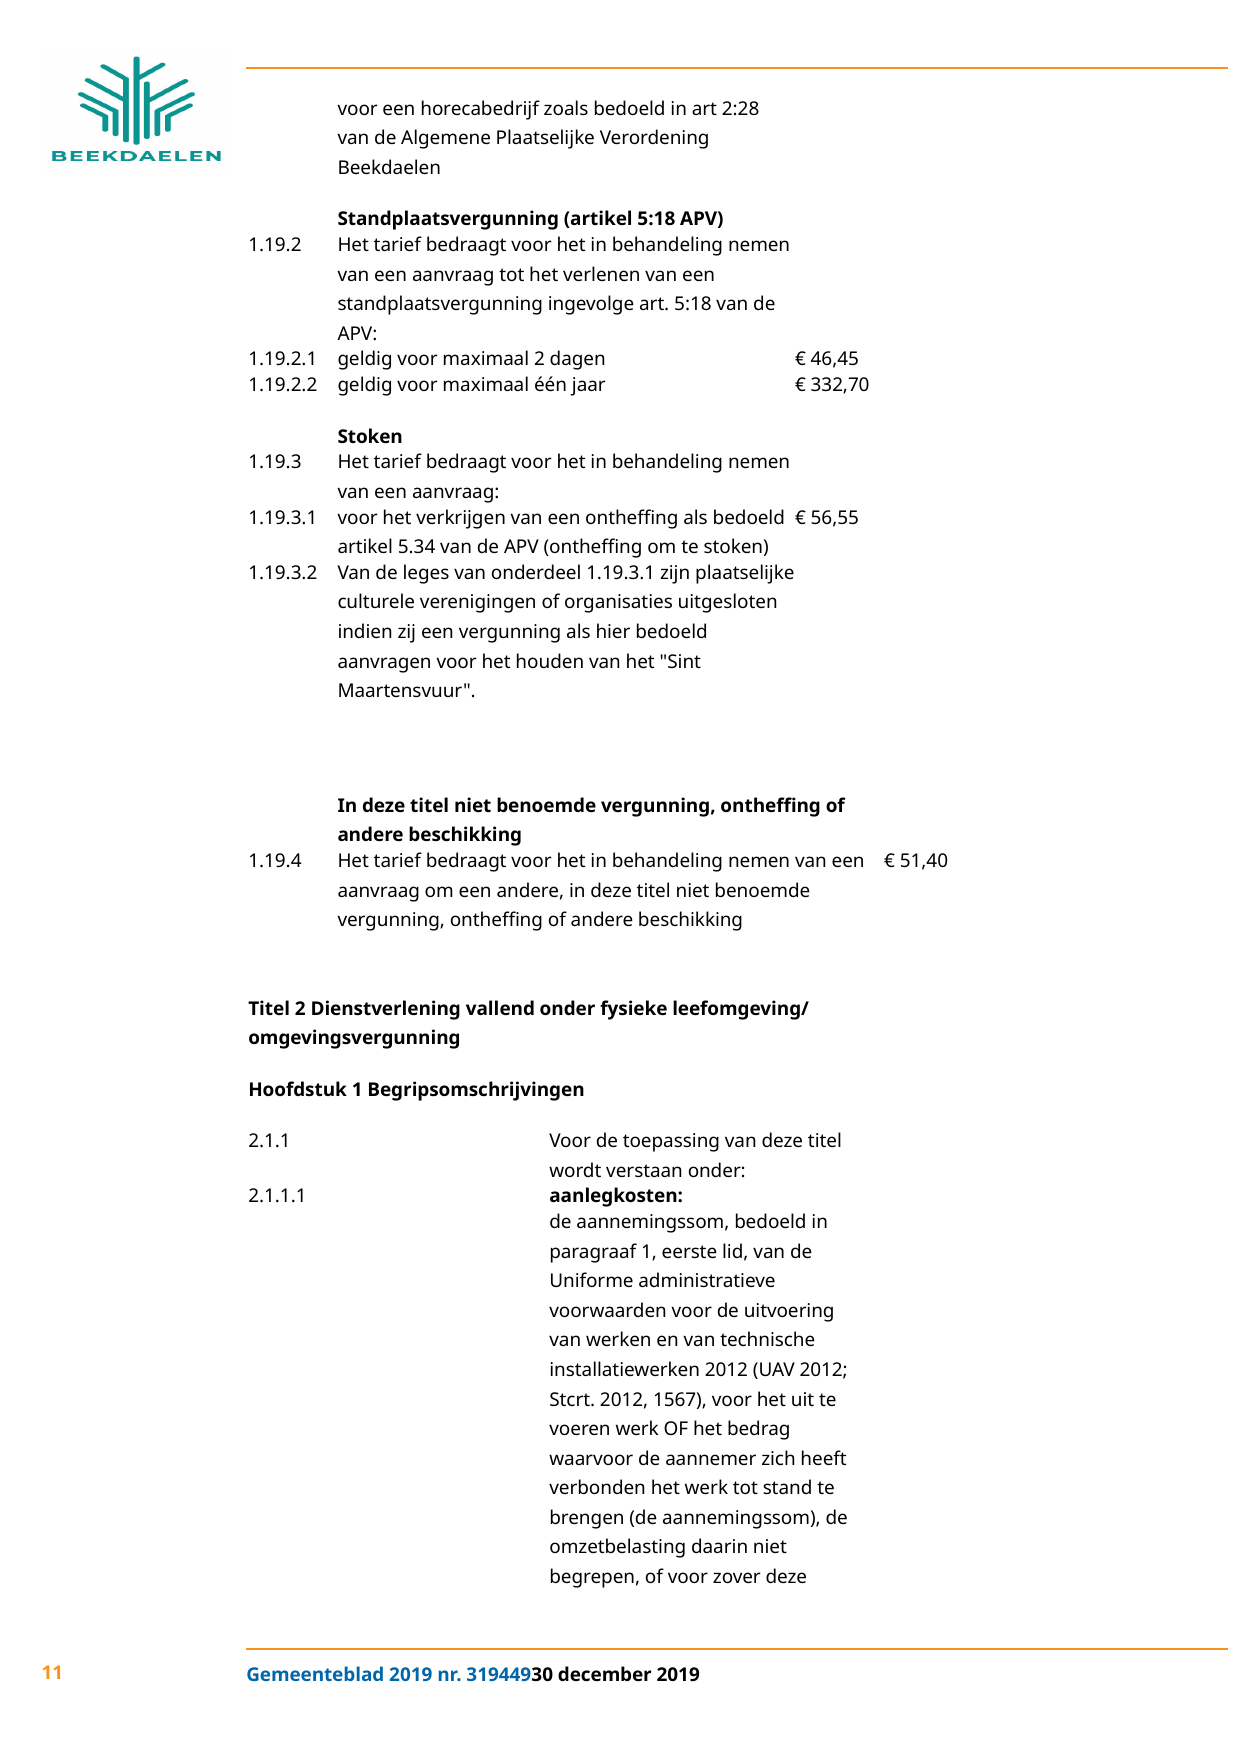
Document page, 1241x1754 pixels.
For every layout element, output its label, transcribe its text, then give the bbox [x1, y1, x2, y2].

table_cell In deze titel niet benoemde vergunning, ontheffing of andere beschikking [337, 703, 884, 847]
table_cell 2.1.1 [248, 1127, 549, 1182]
table_cell [850, 1101, 1152, 1127]
table_cell [795, 423, 1062, 448]
table_cell Het tarief bedraagt voor het in behandeling nemen van een aanvraag om een andere, in deze titel niet benoemde vergunning, ontheffing of andere beschikking [337, 847, 884, 932]
table_cell [248, 1050, 549, 1076]
table_cell 1.19.2.2 [248, 371, 337, 397]
table_cell [884, 703, 1152, 847]
table_cell 1.19.4 [248, 847, 337, 932]
table_cell voor het verkrijgen van een ontheffing als bedoeld artikel 5.34 van de APV (ontheffing om te stoken) [337, 504, 795, 559]
table_cell € 51,40 [884, 847, 1152, 932]
table_cell [850, 1208, 1152, 1589]
table_cell Het tarief bedraagt voor het in behandeling nemen van een aanvraag tot het verlenen van een standplaatsvergunning ingevolge art. 5:18 van de APV: [337, 231, 795, 346]
table_cell € 56,55 [795, 504, 1062, 559]
table_cell [795, 231, 1062, 346]
table_cell [337, 180, 795, 205]
table_cell [248, 397, 337, 423]
table_cell 2.1.1.1 [248, 1183, 549, 1208]
table_cell aanlegkosten: [549, 1183, 850, 1208]
table_cell 1.19.2.1 [248, 346, 337, 371]
table_cell [850, 1127, 1152, 1182]
table_cell [795, 205, 1062, 231]
table_cell [795, 397, 1062, 423]
table_cell Het tarief bedraagt voor het in behandeling nemen van een aanvraag: [337, 449, 795, 504]
table_cell € 332,70 [795, 371, 1062, 397]
table_cell geldig voor maximaal één jaar [337, 371, 795, 397]
table_cell voor een horecabedrijf zoals bedoeld in art 2:28 van de Algemene Plaatselijke Verordening Beekdaelen [337, 95, 795, 180]
table_cell Van de leges van onderdeel 1.19.3.1 zijn plaatselijke culturele verenigingen of organisaties uitgesloten indien zij een vergunning als hier bedoeld aanvragen voor het houden van het "Sint Maartensvuur". [337, 559, 795, 703]
table_cell Hoofdstuk 1 Begripsomschrijvingen [248, 1076, 850, 1101]
table_cell [795, 559, 1062, 703]
table_cell Voor de toepassing van deze titel wordt verstaan onder: [549, 1127, 850, 1182]
table_cell [248, 180, 337, 205]
table_cell [248, 95, 337, 180]
table_cell [248, 703, 337, 847]
table_cell [248, 1208, 549, 1589]
table_cell [248, 423, 337, 448]
table_cell € 46,45 [795, 346, 1062, 371]
table_cell [549, 1101, 850, 1127]
table_cell 1.19.3.2 [248, 559, 337, 703]
table_cell [248, 1101, 549, 1127]
table_cell 1.19.3 [248, 449, 337, 504]
table_cell [795, 449, 1062, 504]
picture [41, 47, 231, 172]
table_cell [795, 180, 1062, 205]
table_cell [795, 95, 1062, 180]
table_cell Stoken [337, 423, 795, 448]
table_cell [549, 1050, 850, 1076]
table_cell [850, 1183, 1152, 1208]
table_cell 1.19.2 [248, 231, 337, 346]
table_cell Standplaatsvergunning (artikel 5:18 APV) [337, 205, 795, 231]
table_cell [248, 205, 337, 231]
table_header Titel 2 Dienstverlening vallend onder fysieke leefomgeving/ omgevingsvergunning [248, 995, 850, 1050]
table_cell geldig voor maximaal 2 dagen [337, 346, 795, 371]
table_cell de aannemingssom, bedoeld in paragraaf 1, eerste lid, van de Uniforme administratieve voorwaarden voor de uitvoering van werken en van technische installatiewerken 2012 (UAV 2012; Stcrt. 2012, 1567), voor het uit te voeren werk OF het bedrag waarvoor de aannemer zich heeft verbonden het werk tot stand te brengen (de aannemingssom), de omzetbelasting daarin niet begrepen, of voor zover deze [549, 1208, 850, 1589]
table_cell [337, 397, 795, 423]
table_cell 1.19.3.1 [248, 504, 337, 559]
